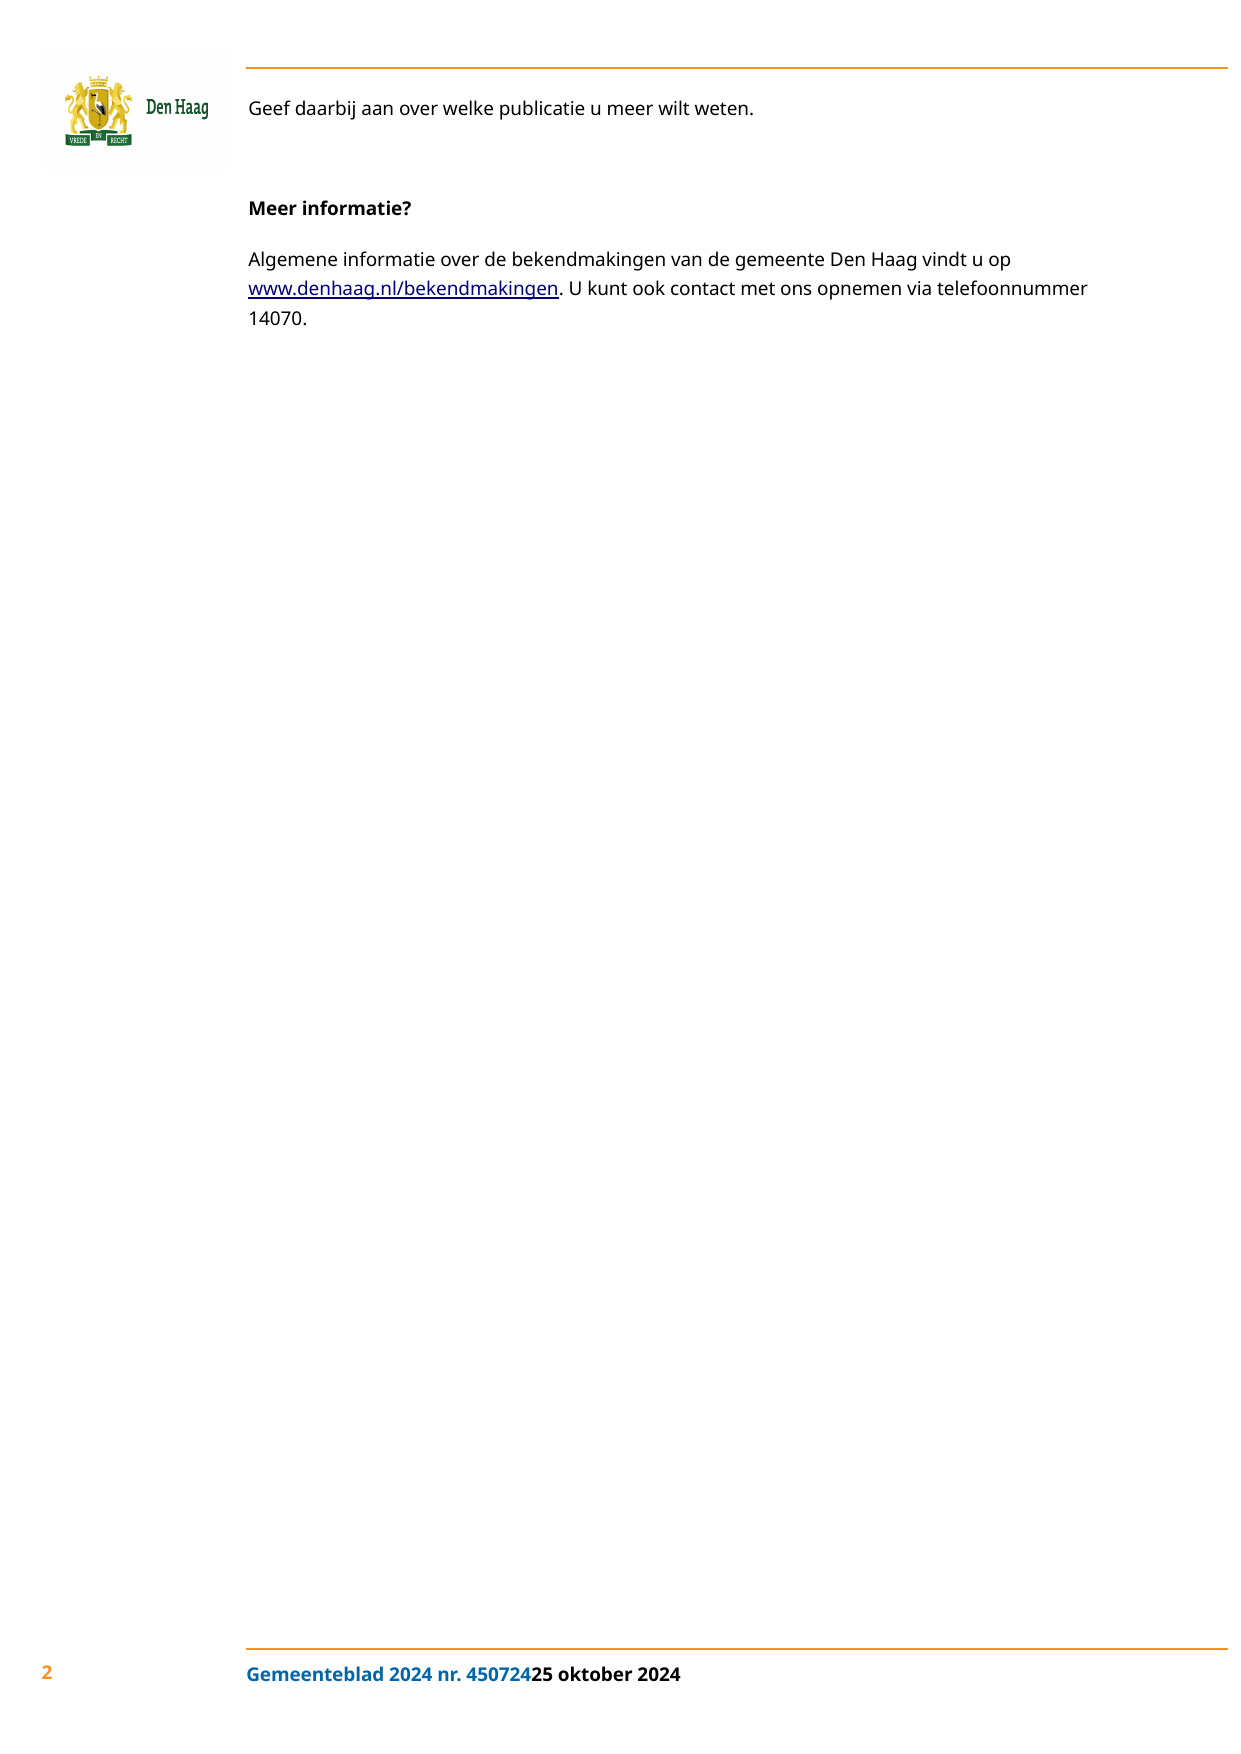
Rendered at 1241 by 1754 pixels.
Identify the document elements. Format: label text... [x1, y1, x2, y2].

text Algemene informatie over de bekendmakingen van de gemeente Den Haag vindt u op www.denhaag.nl/bekendmakingen. U kunt ook contact met ons opnemen via telefoonnummer 14070. [248, 246, 1152, 331]
text Geef daarbij aan over welke publicatie u meer wilt weten. [248, 95, 1152, 121]
text Meer informatie? [248, 196, 1152, 221]
picture [41, 47, 231, 172]
